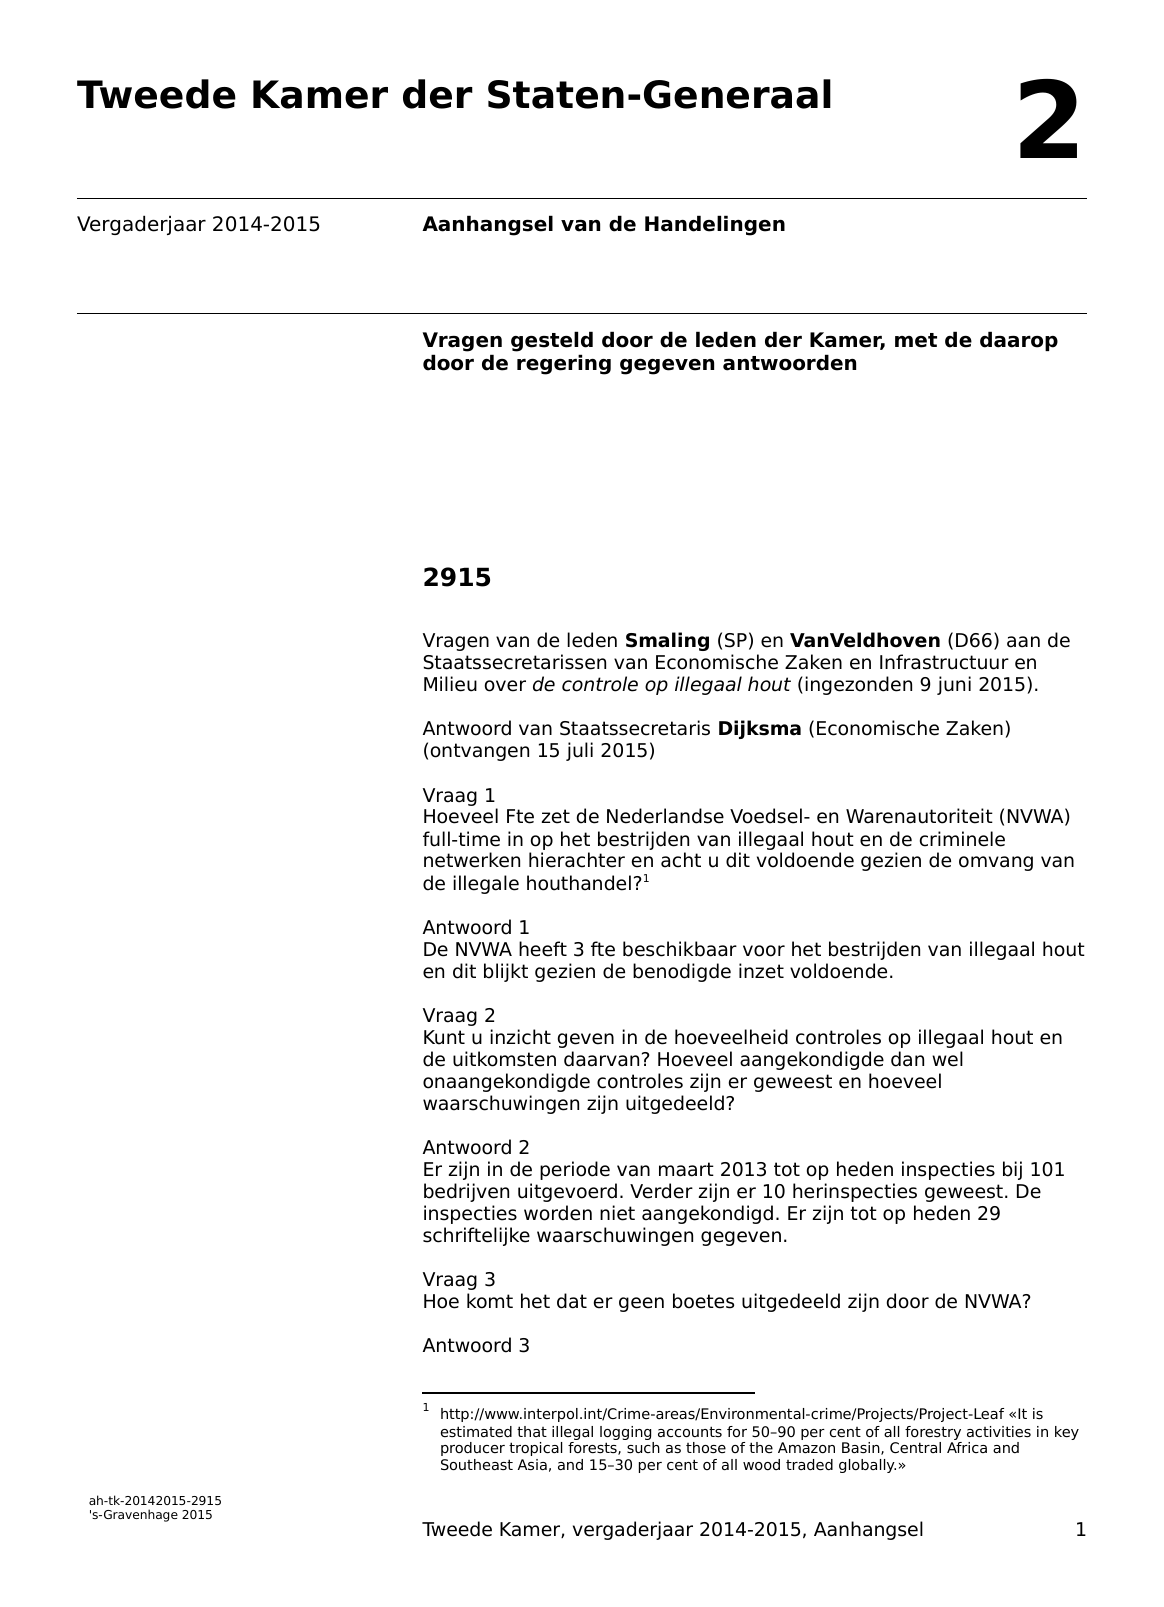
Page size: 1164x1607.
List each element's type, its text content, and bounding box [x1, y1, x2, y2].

text Vraag 1 [422, 784, 1087, 806]
table_cell [77, 314, 422, 375]
text 's-Gravenhage 2015 [88, 1508, 323, 1522]
table_cell Vragen gesteld door de leden der Kamer, met de daarop door de regering gegeven antwoorden [422, 314, 1087, 375]
text Vragen van de leden Smaling (SP) en VanVeldhoven (D66) aan de Staatssecretarissen van Economische Zaken en Infrastructuur en Milieu over de controle op illegaal hout (ingezonden 9 juni 2015). [422, 630, 1087, 696]
table_header 2 [886, 59, 1087, 198]
text Antwoord 1 [422, 917, 1087, 938]
text Antwoord 2 [422, 1137, 1087, 1159]
text Vraag 3 [422, 1269, 1087, 1291]
text Kunt u inzicht geven in de hoeveelheid controles op illegaal hout en de uitkomsten daarvan? Hoeveel aangekondigde dan wel onaangekondigde controles zijn er geweest en hoeveel waarschuwingen zijn uitgedeeld? [422, 1027, 1087, 1114]
text Hoe komt het dat er geen boetes uitgedeeld zijn door de NVWA? [422, 1291, 1087, 1313]
text Vraag 2 [422, 1005, 1087, 1027]
text Hoeveel Fte zet de Nederlandse Voedsel- en Warenautoriteit (NVWA) full-time in op het bestrijden van illegaal hout en de criminele netwerken hierachter en acht u dit voldoende gezien de omvang van de illegale houthandel? [422, 806, 1087, 894]
text Antwoord 3 [422, 1335, 1087, 1357]
text ah-tk-20142015-2915 [88, 1494, 323, 1508]
text http://www.interpol.int/Crime-areas/Environmental-crime/Projects/Project-Leaf «It is estimated that illegal logging accounts for 50–90 per cent of all forestry activities in key producer tropical forests, such as those of the Amazon Basin, Central Africa and Southeast Asia, and 15–30 per cent of all wood traded globally.» [422, 1402, 1087, 1474]
text Antwoord van Staatssecretaris Dijksma (Economische Zaken) (ontvangen 15 juli 2015) [422, 718, 1087, 762]
text De NVWA heeft 3 fte beschikbaar voor het bestrijden van illegaal hout en dit blijkt gezien de benodigde inzet voldoende. [422, 938, 1087, 982]
table_cell Vergaderjaar 2014-2015 [77, 199, 422, 313]
table_cell Aanhangsel van de Handelingen [422, 199, 1087, 313]
text Er zijn in de periode van maart 2013 tot op heden inspecties bij 101 bedrijven uitgevoerd. Verder zijn er 10 herinspecties geweest. De inspecties worden niet aangekondigd. Er zijn tot op heden 29 schriftelijke waarschuwingen gegeven. [422, 1159, 1087, 1247]
table_header Tweede Kamer der Staten-Generaal [77, 59, 886, 198]
text 2915 [422, 563, 1087, 592]
